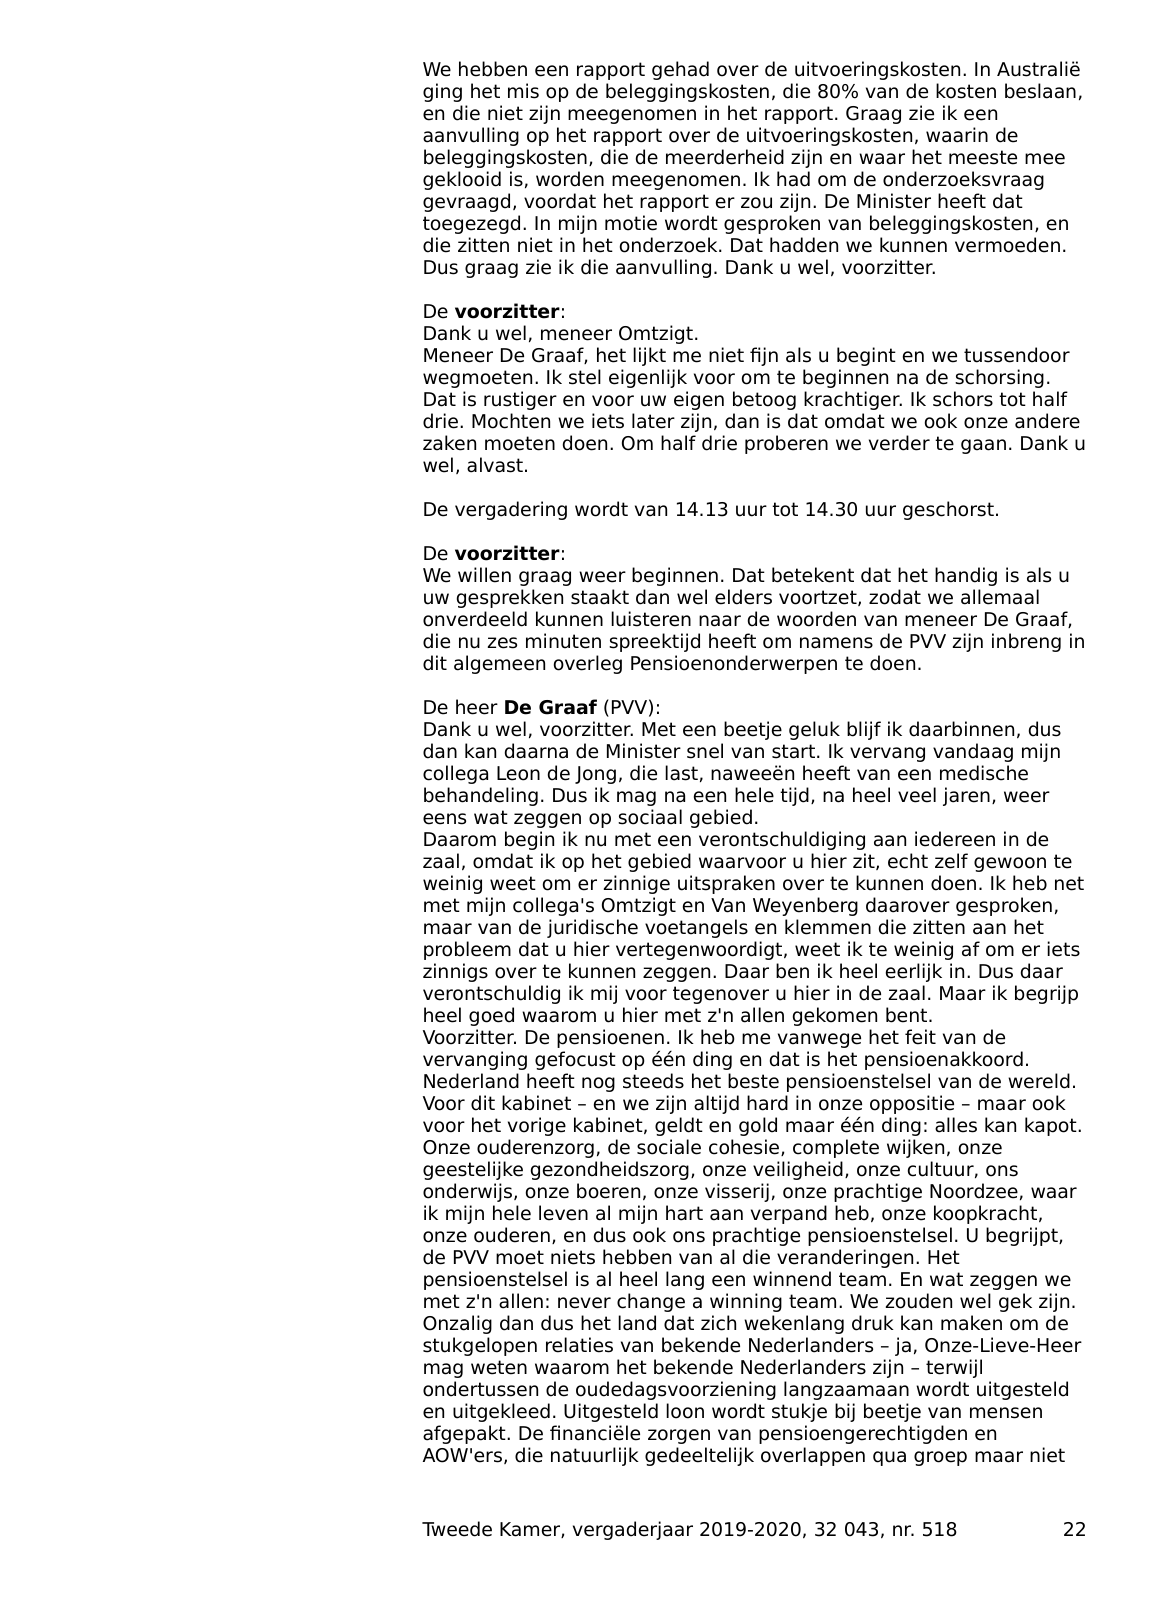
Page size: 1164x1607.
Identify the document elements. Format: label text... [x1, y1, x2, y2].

text De voorzitter: [422, 301, 1087, 323]
text We willen graag weer beginnen. Dat betekent dat het handig is als u uw gesprekken staakt dan wel elders voortzet, zodat we allemaal onverdeeld kunnen luisteren naar de woorden van meneer De Graaf, die nu zes minuten spreektijd heeft om namens de PVV zijn inbreng in dit algemeen overleg Pensioenonderwerpen te doen. [422, 565, 1087, 675]
text Meneer De Graaf, het lijkt me niet fijn als u begint en we tussendoor wegmoeten. Ik stel eigenlijk voor om te beginnen na de schorsing. Dat is rustiger en voor uw eigen betoog krachtiger. Ik schors tot half drie. Mochten we iets later zijn, dan is dat omdat we ook onze andere zaken moeten doen. Om half drie proberen we verder te gaan. Dank u wel, alvast. [422, 345, 1087, 477]
text De vergadering wordt van 14.13 uur tot 14.30 uur geschorst. [422, 499, 1087, 521]
text De voorzitter: [422, 543, 1087, 565]
text De heer De Graaf (PVV): [422, 697, 1087, 719]
text Daarom begin ik nu met een verontschuldiging aan iedereen in de zaal, omdat ik op het gebied waarvoor u hier zit, echt zelf gewoon te weinig weet om er zinnige uitspraken over te kunnen doen. Ik heb net met mijn collega's Omtzigt en Van Weyenberg daarover gesproken, maar van de juridische voetangels en klemmen die zitten aan het probleem dat u hier vertegenwoordigt, weet ik te weinig af om er iets zinnigs over te kunnen zeggen. Daar ben ik heel eerlijk in. Dus daar verontschuldig ik mij voor tegenover u hier in de zaal. Maar ik begrijp heel goed waarom u hier met z'n allen gekomen bent. [422, 829, 1087, 1027]
text Onzalig dan dus het land dat zich wekenlang druk kan maken om de stukgelopen relaties van bekende Nederlanders – ja, Onze-Lieve-Heer mag weten waarom het bekende Nederlanders zijn – terwijl ondertussen de oudedagsvoorziening langzaamaan wordt uitgesteld en uitgekleed. Uitgesteld loon wordt stukje bij beetje van mensen afgepakt. De financiële zorgen van pensioengerechtigden en AOW'ers, die natuurlijk gedeeltelijk overlappen qua groep maar niet [422, 1313, 1087, 1467]
text Dank u wel, meneer Omtzigt. [422, 323, 1087, 345]
text Voorzitter. De pensioenen. Ik heb me vanwege het feit van de vervanging gefocust op één ding en dat is het pensioenakkoord. Nederland heeft nog steeds het beste pensioenstelsel van de wereld. Voor dit kabinet – en we zijn altijd hard in onze oppositie – maar ook voor het vorige kabinet, geldt en gold maar één ding: alles kan kapot. Onze ouderenzorg, de sociale cohesie, complete wijken, onze geestelijke gezondheidszorg, onze veiligheid, onze cultuur, ons onderwijs, onze boeren, onze visserij, onze prachtige Noordzee, waar ik mijn hele leven al mijn hart aan verpand heb, onze koopkracht, onze ouderen, en dus ook ons prachtige pensioenstelsel. U begrijpt, de PVV moet niets hebben van al die veranderingen. Het pensioenstelsel is al heel lang een winnend team. En wat zeggen we met z'n allen: never change a winning team. We zouden wel gek zijn. [422, 1027, 1087, 1313]
text We hebben een rapport gehad over de uitvoeringskosten. In Australië ging het mis op de beleggingskosten, die 80% van de kosten beslaan, en die niet zijn meegenomen in het rapport. Graag zie ik een aanvulling op het rapport over de uitvoeringskosten, waarin de beleggingskosten, die de meerderheid zijn en waar het meeste mee geklooid is, worden meegenomen. Ik had om de onderzoeksvraag gevraagd, voordat het rapport er zou zijn. De Minister heeft dat toegezegd. In mijn motie wordt gesproken van beleggingskosten, en die zitten niet in het onderzoek. Dat hadden we kunnen vermoeden. Dus graag zie ik die aanvulling. Dank u wel, voorzitter. [422, 59, 1087, 279]
text Dank u wel, voorzitter. Met een beetje geluk blijf ik daarbinnen, dus dan kan daarna de Minister snel van start. Ik vervang vandaag mijn collega Leon de Jong, die last, naweeën heeft van een medische behandeling. Dus ik mag na een hele tijd, na heel veel jaren, weer eens wat zeggen op sociaal gebied. [422, 719, 1087, 829]
